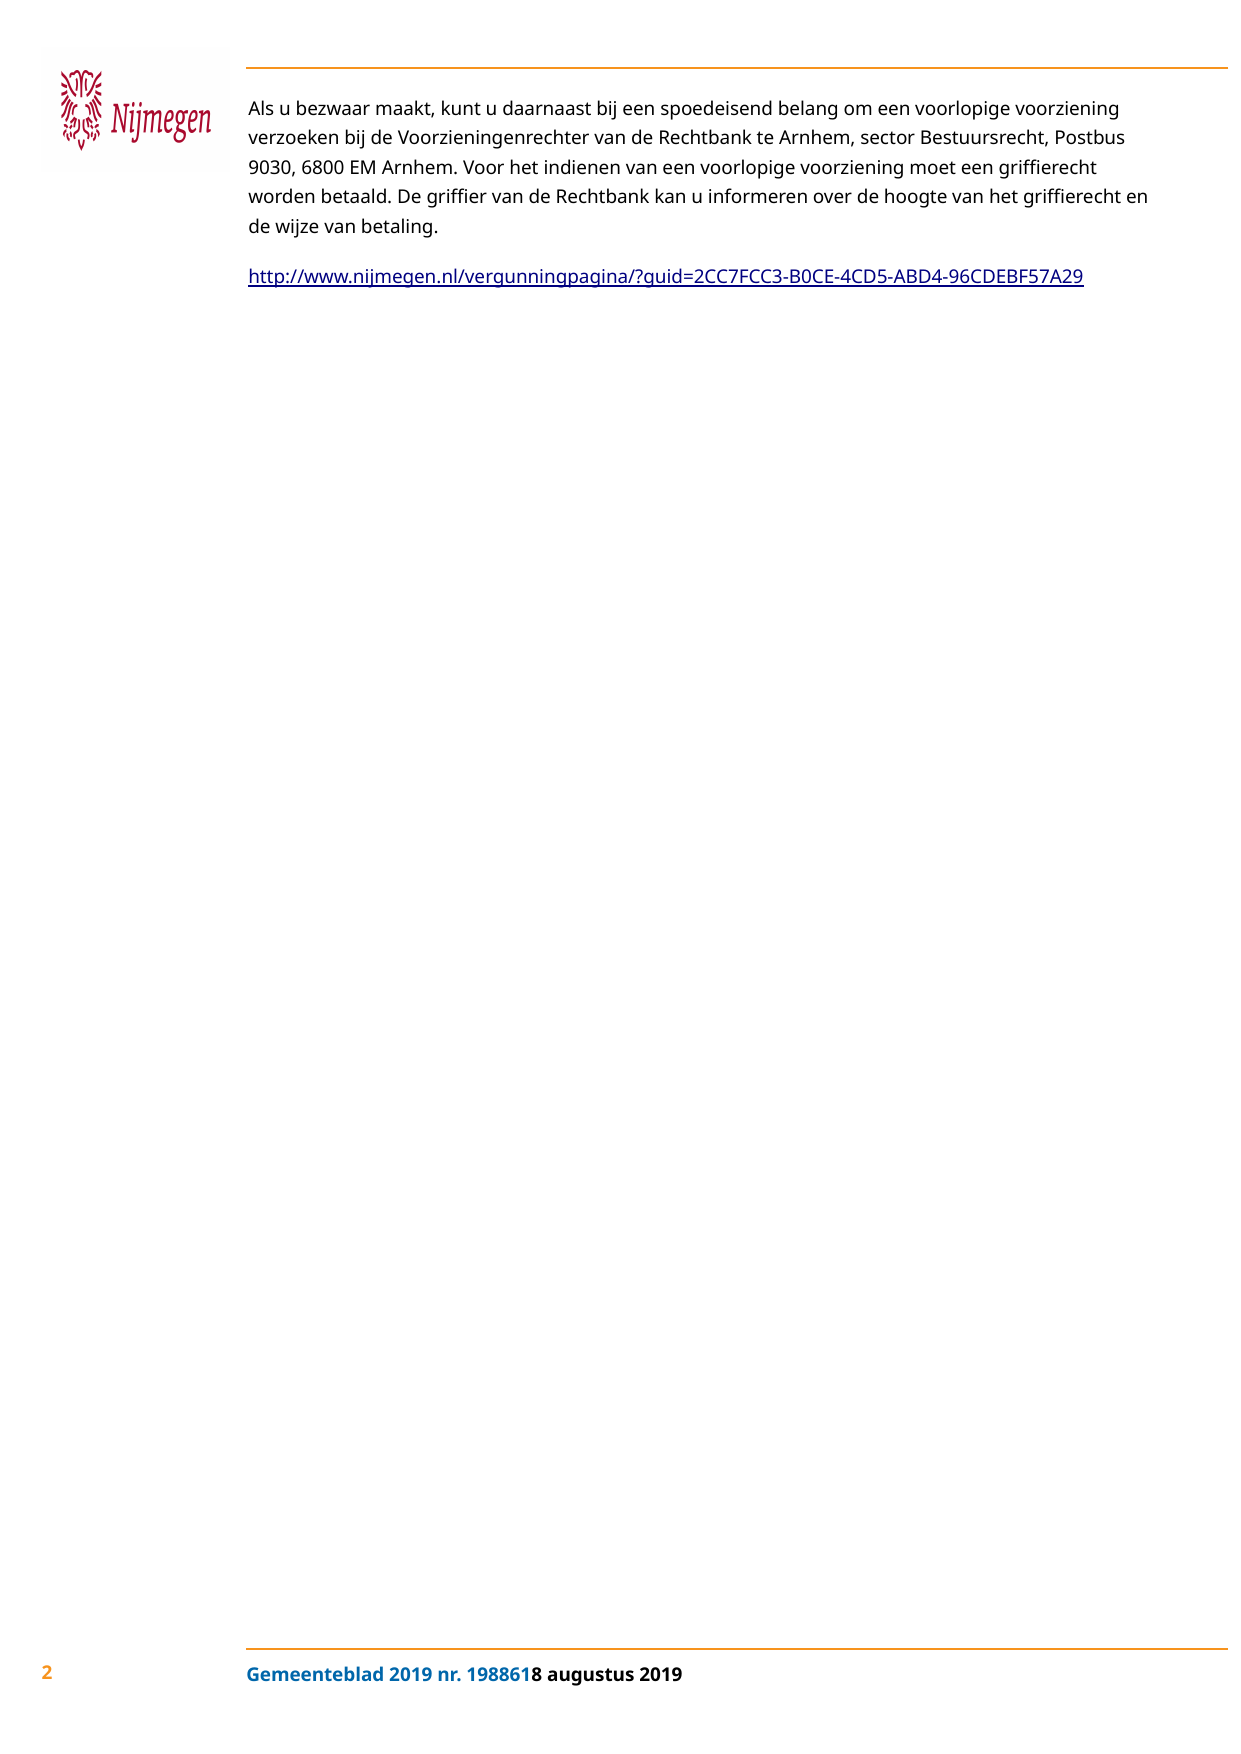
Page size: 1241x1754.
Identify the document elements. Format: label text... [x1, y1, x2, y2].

text http://www.nijmegen.nl/vergunningpagina/?guid=2CC7FCC3-B0CE-4CD5-ABD4-96CDEBF57A29 [248, 263, 1152, 289]
text Als u bezwaar maakt, kunt u daarnaast bij een spoedeisend belang om een voorlopige voorziening verzoeken bij de Voorzieningenrechter van de Rechtbank te Arnhem, sector Bestuursrecht, Postbus 9030, 6800 EM Arnhem. Voor het indienen van een voorlopige voorziening moet een griffierecht worden betaald. De griffier van de Rechtbank kan u informeren over de hoogte van het griffierecht en de wijze van betaling. [248, 95, 1152, 239]
picture [41, 47, 231, 172]
